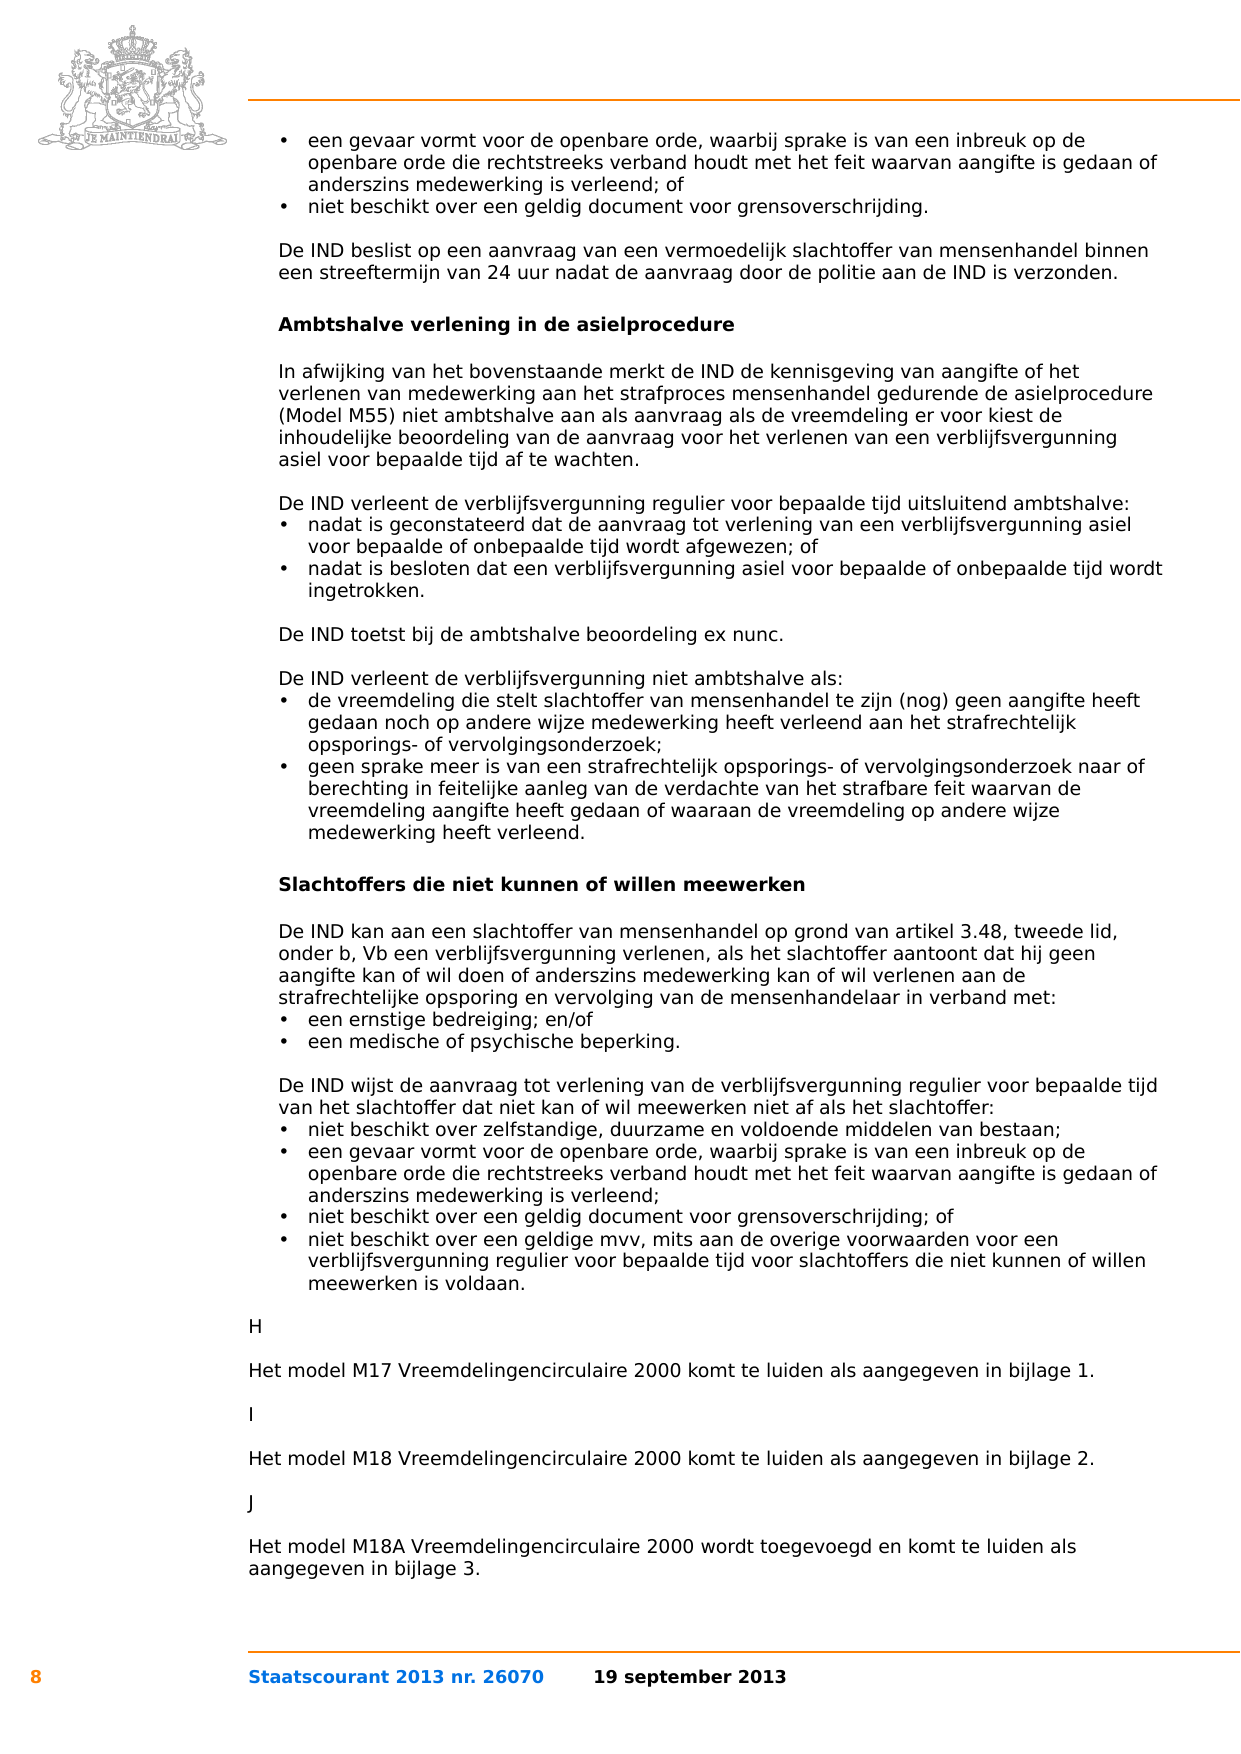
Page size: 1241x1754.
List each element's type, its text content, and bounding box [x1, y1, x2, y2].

text Het model M18 Vreemdelingencirculaire 2000 komt te luiden als aangegeven in bijlage 2. [248, 1448, 1163, 1470]
text In afwijking van het bovenstaande merkt de IND de kennisgeving van aangifte of het verlenen van medewerking aan het strafproces mensenhandel gedurende de asielprocedure (Model M55) niet ambtshalve aan als aanvraag als de vreemdeling er voor kiest de inhoudelijke beoordeling van de aanvraag voor het verlenen van een verblijfsvergunning asiel voor bepaalde tijd af te wachten. [278, 361, 1163, 471]
text De IND wijst de aanvraag tot verlening van de verblijfsvergunning regulier voor bepaalde tijd van het slachtoffer dat niet kan of wil meewerken niet af als het slachtoffer: [278, 1074, 1163, 1118]
text • een gevaar vormt voor de openbare orde, waarbij sprake is van een inbreuk op de openbare orde die rechtstreeks verband houdt met het feit waarvan aangifte is gedaan of anderszins medewerking is verleend; [278, 1141, 1163, 1206]
text • de vreemdeling die stelt slachtoffer van mensenhandel te zijn (nog) geen aangifte heeft gedaan noch op andere wijze medewerking heeft verleend aan het strafrechtelijk opsporings- of vervolgingsonderzoek; [278, 690, 1163, 756]
text I [248, 1404, 1163, 1426]
text De IND kan aan een slachtoffer van mensenhandel op grond van artikel 3.48, tweede lid, onder b, Vb een verblijfsvergunning verlenen, als het slachtoffer aantoont dat hij geen aangifte kan of wil doen of anderszins medewerking kan of wil verlenen aan de strafrechtelijke opsporing en vervolging van de mensenhandelaar in verband met: [278, 921, 1163, 1009]
text • een ernstige bedreiging; en/of [278, 1009, 1163, 1031]
text • niet beschikt over zelfstandige, duurzame en voldoende middelen van bestaan; [278, 1118, 1163, 1141]
text Het model M18A Vreemdelingencirculaire 2000 wordt toegevoegd en komt te luiden als aangegeven in bijlage 3. [248, 1536, 1163, 1579]
text • nadat is besloten dat een verblijfsvergunning asiel voor bepaalde of onbepaalde tijd wordt ingetrokken. [278, 558, 1163, 602]
text De IND verleent de verblijfsvergunning regulier voor bepaalde tijd uitsluitend ambtshalve: [278, 492, 1163, 514]
text Het model M17 Vreemdelingencirculaire 2000 komt te luiden als aangegeven in bijlage 1. [248, 1360, 1163, 1382]
text J [248, 1492, 1163, 1514]
subtitle Slachtoffers die niet kunnen of willen meewerken [278, 874, 1163, 896]
text • niet beschikt over een geldig document voor grensoverschrijding; of [278, 1206, 1163, 1228]
text De IND verleent de verblijfsvergunning niet ambtshalve als: [278, 668, 1163, 690]
text • nadat is geconstateerd dat de aanvraag tot verlening van een verblijfsvergunning asiel voor bepaalde of onbepaalde tijd wordt afgewezen; of [278, 514, 1163, 558]
picture [38, 25, 227, 150]
text • geen sprake meer is van een strafrechtelijk opsporings- of vervolgingsonderzoek naar of berechting in feitelijke aanleg van de verdachte van het strafbare feit waarvan de vreemdeling aangifte heeft gedaan of waaraan de vreemdeling op andere wijze medewerking heeft verleend. [278, 756, 1163, 844]
text De IND beslist op een aanvraag van een vermoedelijk slachtoffer van mensenhandel binnen een streeftermijn van 24 uur nadat de aanvraag door de politie aan de IND is verzonden. [278, 240, 1163, 284]
subtitle Ambtshalve verlening in de asielprocedure [278, 314, 1163, 336]
text H [248, 1316, 1163, 1338]
text • een gevaar vormt voor de openbare orde, waarbij sprake is van een inbreuk op de openbare orde die rechtstreeks verband houdt met het feit waarvan aangifte is gedaan of anderszins medewerking is verleend; of [278, 130, 1163, 196]
text De IND toetst bij de ambtshalve beoordeling ex nunc. [278, 624, 1163, 646]
text • niet beschikt over een geldig document voor grensoverschrijding. [278, 196, 1163, 218]
text • een medische of psychische beperking. [278, 1031, 1163, 1053]
text • niet beschikt over een geldige mvv, mits aan de overige voorwaarden voor een verblijfsvergunning regulier voor bepaalde tijd voor slachtoffers die niet kunnen of willen meewerken is voldaan. [278, 1228, 1163, 1294]
